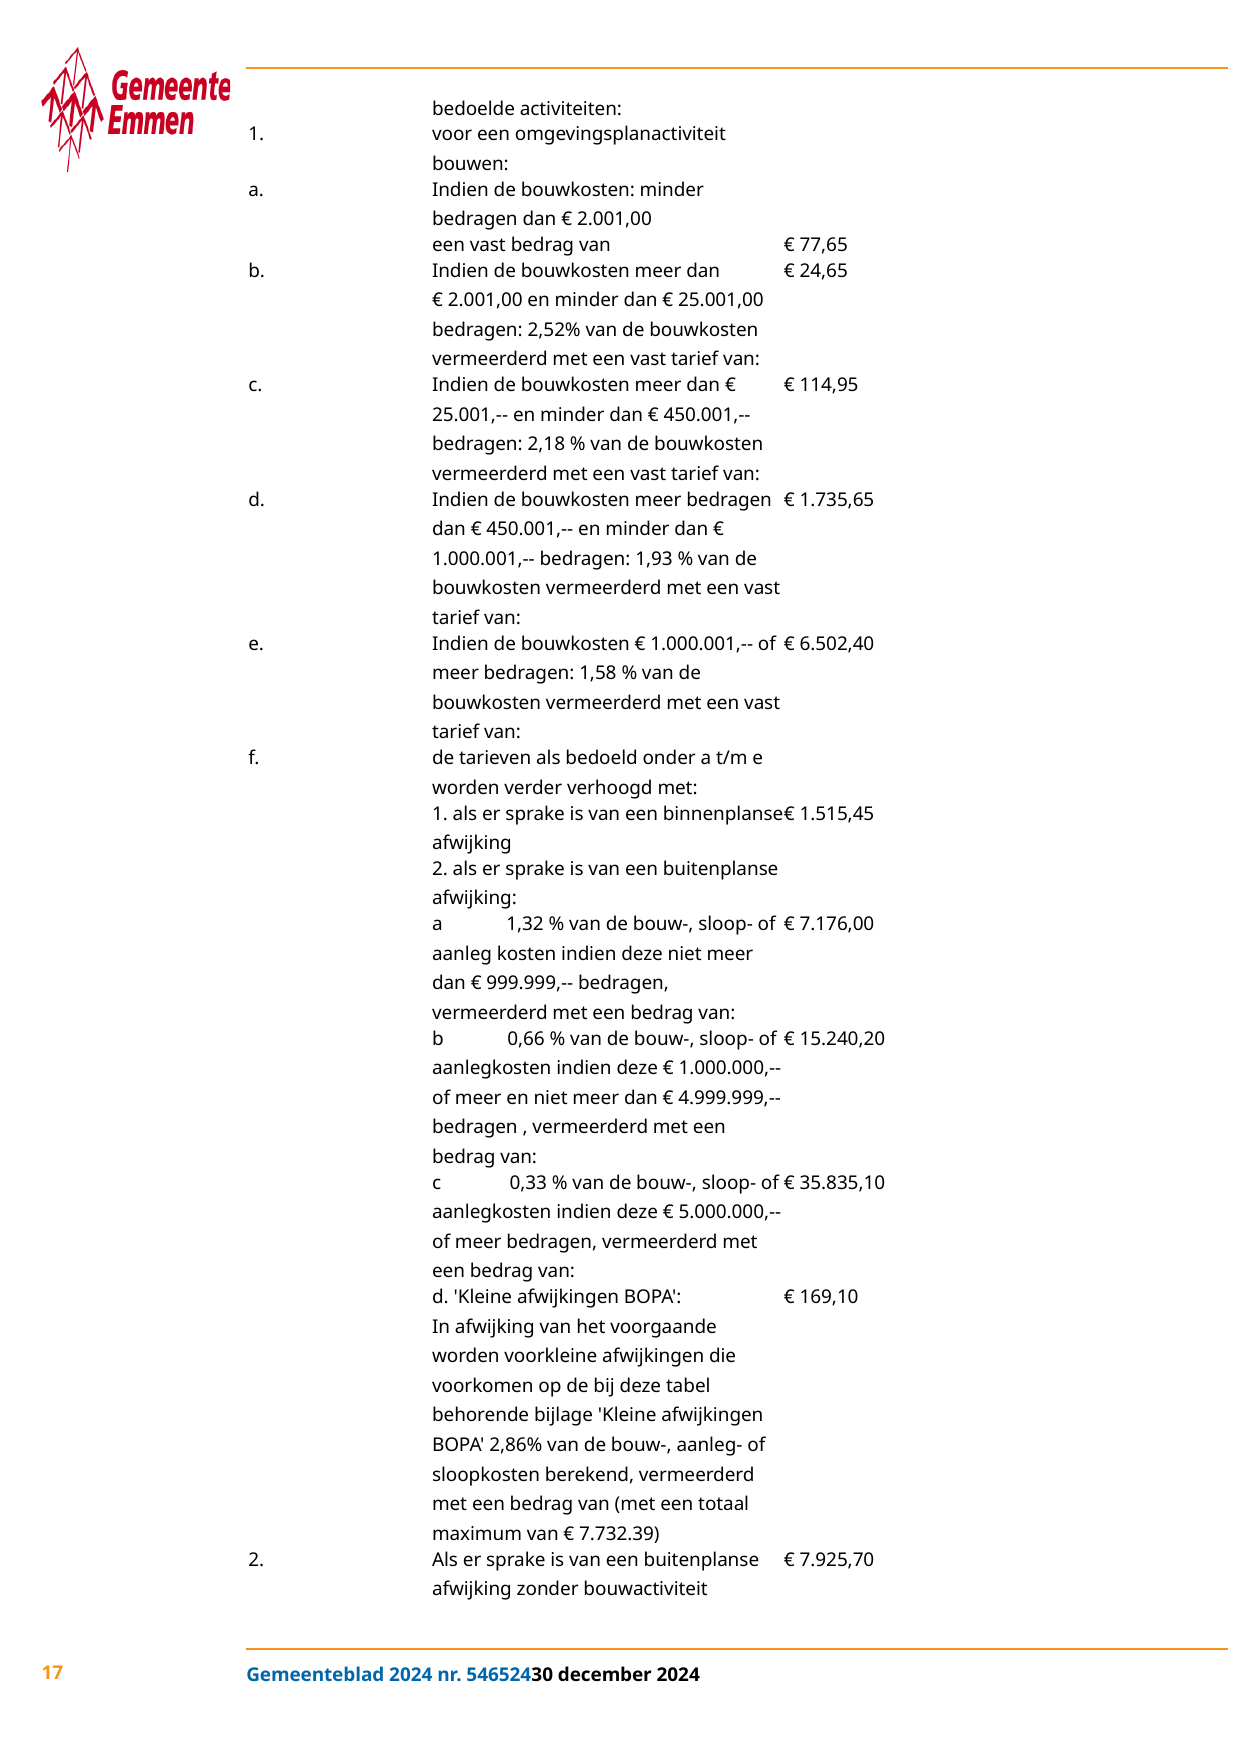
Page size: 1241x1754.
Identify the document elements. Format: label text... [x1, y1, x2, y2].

table_cell [784, 176, 1059, 231]
table_cell € 169,10 [784, 1283, 1059, 1546]
table_cell d. [248, 486, 432, 630]
table_cell c 0,33 % van de bouw-, sloop- of aanlegkosten indien deze € 5.000.000,-- of meer bedragen, vermeerderd met een bedrag van: [432, 1169, 784, 1283]
table_cell Indien de bouwkosten meer dan € 2.001,00 en minder dan € 25.001,00 bedragen: 2,52% van de bouwkosten vermeerderd met een vast tarief van: [432, 257, 784, 371]
table_cell [784, 95, 1059, 121]
table_cell € 6.502,40 [784, 630, 1059, 744]
table_cell voor een omgevingsplanactiviteit bouwen: [432, 121, 784, 176]
table_cell 2. [248, 1546, 432, 1601]
table_cell € 24,65 [784, 257, 1059, 371]
table_cell € 1.515,45 [784, 800, 1059, 855]
table_cell d. 'Kleine afwijkingen BOPA': In afwijking van het voorgaande worden voorkleine afwijkingen die voorkomen op de bij deze tabel behorende bijlage 'Kleine afwijkingen BOPA' 2,86% van de bouw-, aanleg- of sloopkosten berekend, vermeerderd met een bedrag van (met een totaal maximum van € 7.732.39) [432, 1283, 784, 1546]
table_cell een vast bedrag van [432, 231, 784, 257]
table_cell de tarieven als bedoeld onder a t/m e worden verder verhoogd met: [432, 744, 784, 800]
table_cell a. [248, 176, 432, 231]
table_cell 1. als er sprake is van een binnenplanse afwijking [432, 800, 784, 855]
table_cell c. [248, 371, 432, 486]
table_cell b 0,66 % van de bouw-, sloop- of aanlegkosten indien deze € 1.000.000,-- of meer en niet meer dan € 4.999.999,-- bedragen , vermeerderd met een bedrag van: [432, 1025, 784, 1169]
table_cell 2. als er sprake is van een buitenplanse afwijking: [432, 855, 784, 910]
table_cell [248, 1025, 432, 1169]
table_cell [248, 910, 432, 1025]
table_cell [248, 855, 432, 910]
table_cell € 1.735,65 [784, 486, 1059, 630]
table_cell € 7.176,00 [784, 910, 1059, 1025]
table_cell a 1,32 % van de bouw-, sloop- of aanleg kosten indien deze niet meer dan € 999.999,-- bedragen, vermeerderd met een bedrag van: [432, 910, 784, 1025]
table_cell € 15.240,20 [784, 1025, 1059, 1169]
table_cell [784, 121, 1059, 176]
table_cell bedoelde activiteiten: [432, 95, 784, 121]
table_cell e. [248, 630, 432, 744]
table_cell [784, 855, 1059, 910]
table_cell Indien de bouwkosten € 1.000.001,-- of meer bedragen: 1,58 % van de bouwkosten vermeerderd met een vast tarief van: [432, 630, 784, 744]
table_cell f. [248, 744, 432, 800]
table_cell € 7.925,70 [784, 1546, 1059, 1601]
table_cell Indien de bouwkosten meer dan € 25.001,-- en minder dan € 450.001,-- bedragen: 2,18 % van de bouwkosten vermeerderd met een vast tarief van: [432, 371, 784, 486]
table_cell Als er sprake is van een buitenplanse afwijking zonder bouwactiviteit [432, 1546, 784, 1601]
table_cell € 114,95 [784, 371, 1059, 486]
table_cell [248, 95, 432, 121]
picture [41, 47, 231, 172]
table_cell Indien de bouwkosten meer bedragen dan € 450.001,-- en minder dan € 1.000.001,-- bedragen: 1,93 % van de bouwkosten vermeerderd met een vast tarief van: [432, 486, 784, 630]
table_cell Indien de bouwkosten: minder bedragen dan € 2.001,00 [432, 176, 784, 231]
table_cell [248, 231, 432, 257]
table_cell [784, 744, 1059, 800]
table_cell [248, 800, 432, 855]
table_cell b. [248, 257, 432, 371]
table_cell 1. [248, 121, 432, 176]
table_cell € 35.835,10 [784, 1169, 1059, 1283]
table_cell € 77,65 [784, 231, 1059, 257]
table_cell [248, 1283, 432, 1546]
table_cell [248, 1169, 432, 1283]
